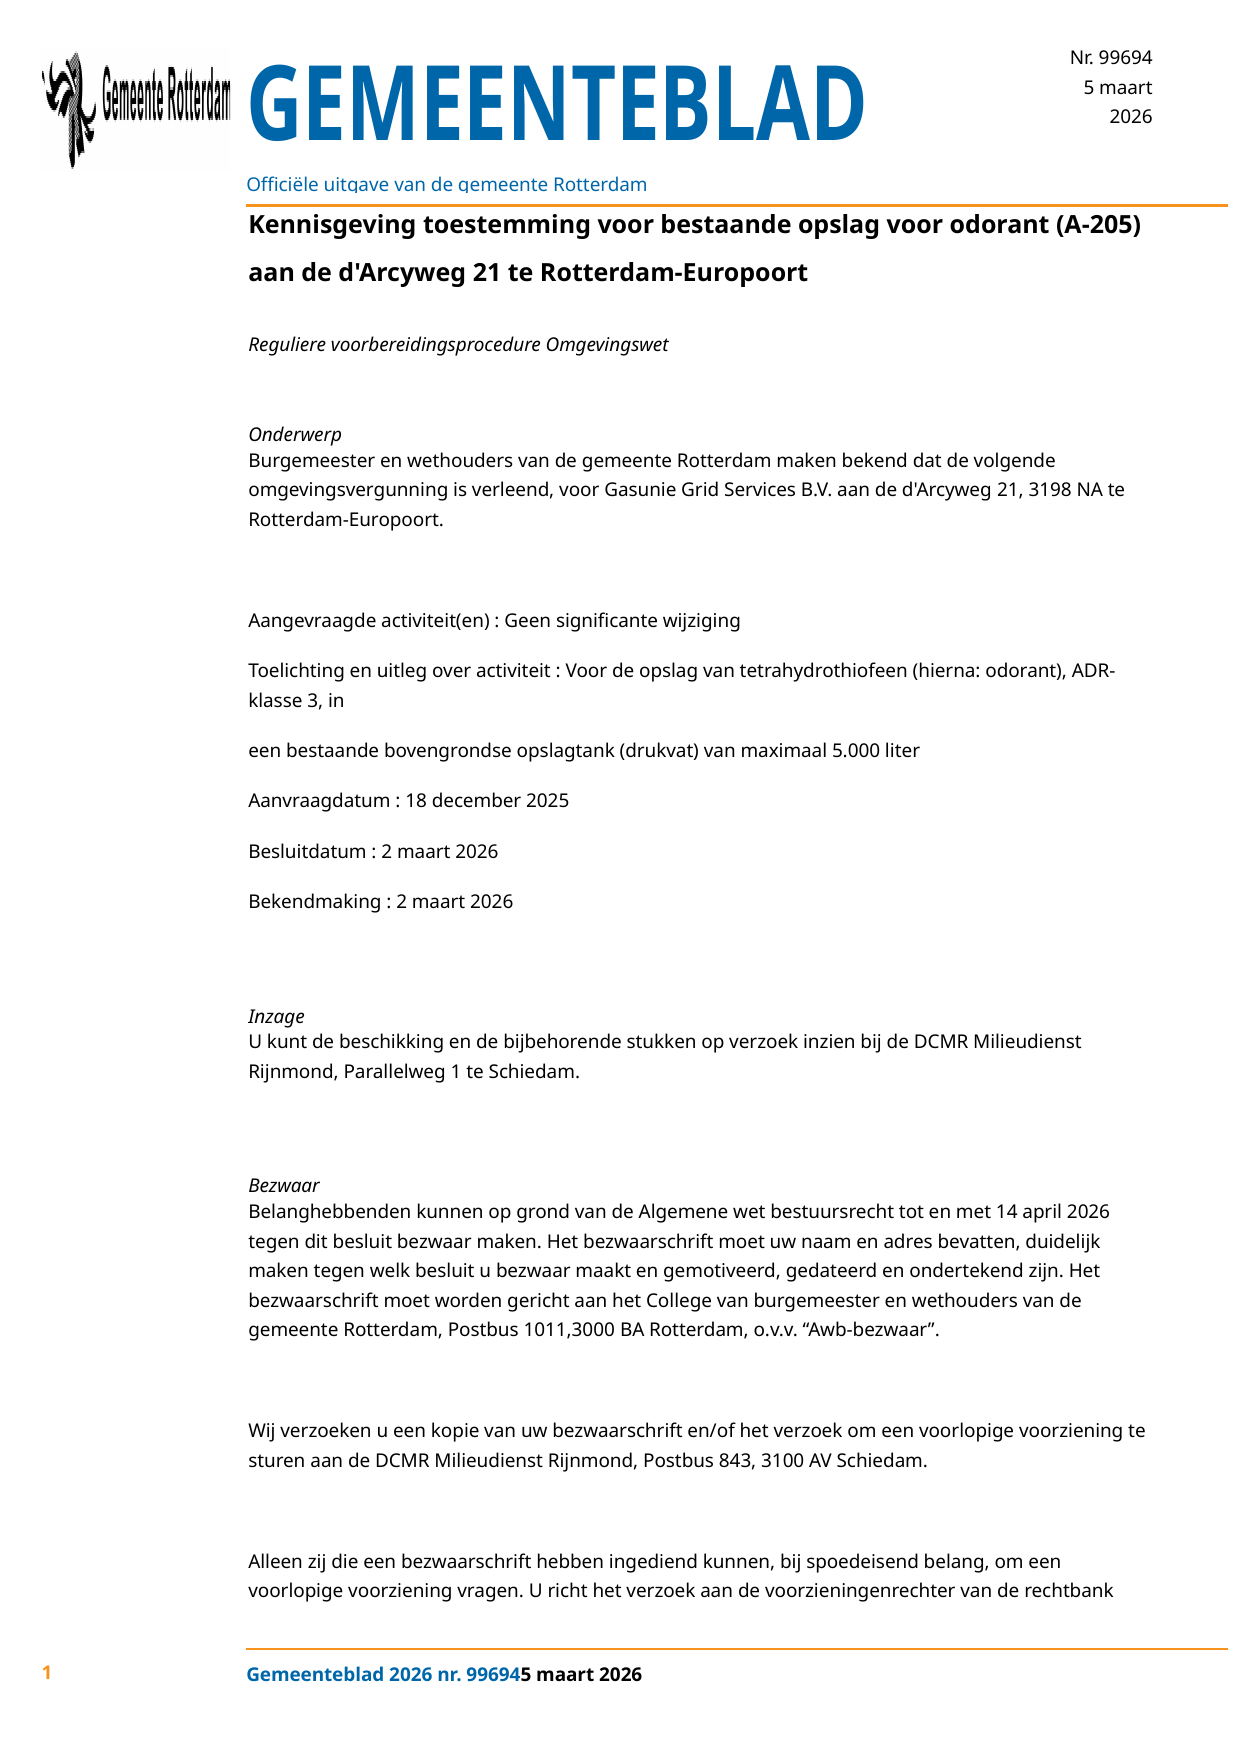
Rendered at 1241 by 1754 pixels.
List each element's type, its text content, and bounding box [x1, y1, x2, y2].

text U kunt de beschikking en de bijbehorende stukken op verzoek inzien bij de DCMR Milieudienst Rijnmond, Parallelweg 1 te Schiedam. [248, 1029, 1152, 1084]
text Aangevraagde activiteit(en) : Geen significante wijziging [248, 607, 1152, 633]
text Bezwaar [248, 1173, 1152, 1198]
text Besluitdatum : 2 maart 2026 [248, 838, 1152, 864]
text Reguliere voorbereidingsprocedure Omgevingswet [248, 331, 1152, 357]
text Aanvraagdatum : 18 december 2025 [248, 788, 1152, 813]
text Burgemeester en wethouders van de gemeente Rotterdam maken bekend dat de volgende omgevingsvergunning is verleend, voor Gasunie Grid Services B.V. aan de d'Arcyweg 21, 3198 NA te Rotterdam-Europoort. [248, 447, 1152, 532]
text Toelichting en uitleg over activiteit : Voor de opslag van tetrahydrothiofeen (hierna: odorant), ADR-klasse 3, in [248, 657, 1152, 713]
text Wij verzoeken u een kopie van uw bezwaarschrift en/of het verzoek om een voorlopige voorziening te sturen aan de DCMR Milieudienst Rijnmond, Postbus 843, 3100 AV Schiedam. [248, 1417, 1152, 1473]
picture [41, 47, 231, 172]
text een bestaande bovengrondse opslagtank (drukvat) van maximaal 5.000 liter [248, 737, 1152, 763]
text Kennisgeving toestemming voor bestaande opslag voor odorant (A-205) aan de d'Arcyweg 21 te Rotterdam-Europoort [248, 207, 1152, 288]
text Inzage [248, 1003, 1152, 1029]
text Onderwerp [248, 421, 1152, 447]
text Bekendmaking : 2 maart 2026 [248, 888, 1152, 914]
text Alleen zij die een bezwaarschrift hebben ingediend kunnen, bij spoedeisend belang, om een voorlopige voorziening vragen. U richt het verzoek aan de voorzieningenrechter van de rechtbank [248, 1548, 1152, 1603]
text Belanghebbenden kunnen op grond van de Algemene wet bestuursrecht tot en met 14 april 2026 tegen dit besluit bezwaar maken. Het bezwaarschrift moet uw naam en adres bevatten, duidelijk maken tegen welk besluit u bezwaar maakt en gemotiveerd, gedateerd en ondertekend zijn. Het bezwaarschrift moet worden gericht aan het College van burgemeester en wethouders van de gemeente Rotterdam, Postbus 1011,3000 BA Rotterdam, o.v.v. “Awb-bezwaar”. [248, 1198, 1152, 1342]
